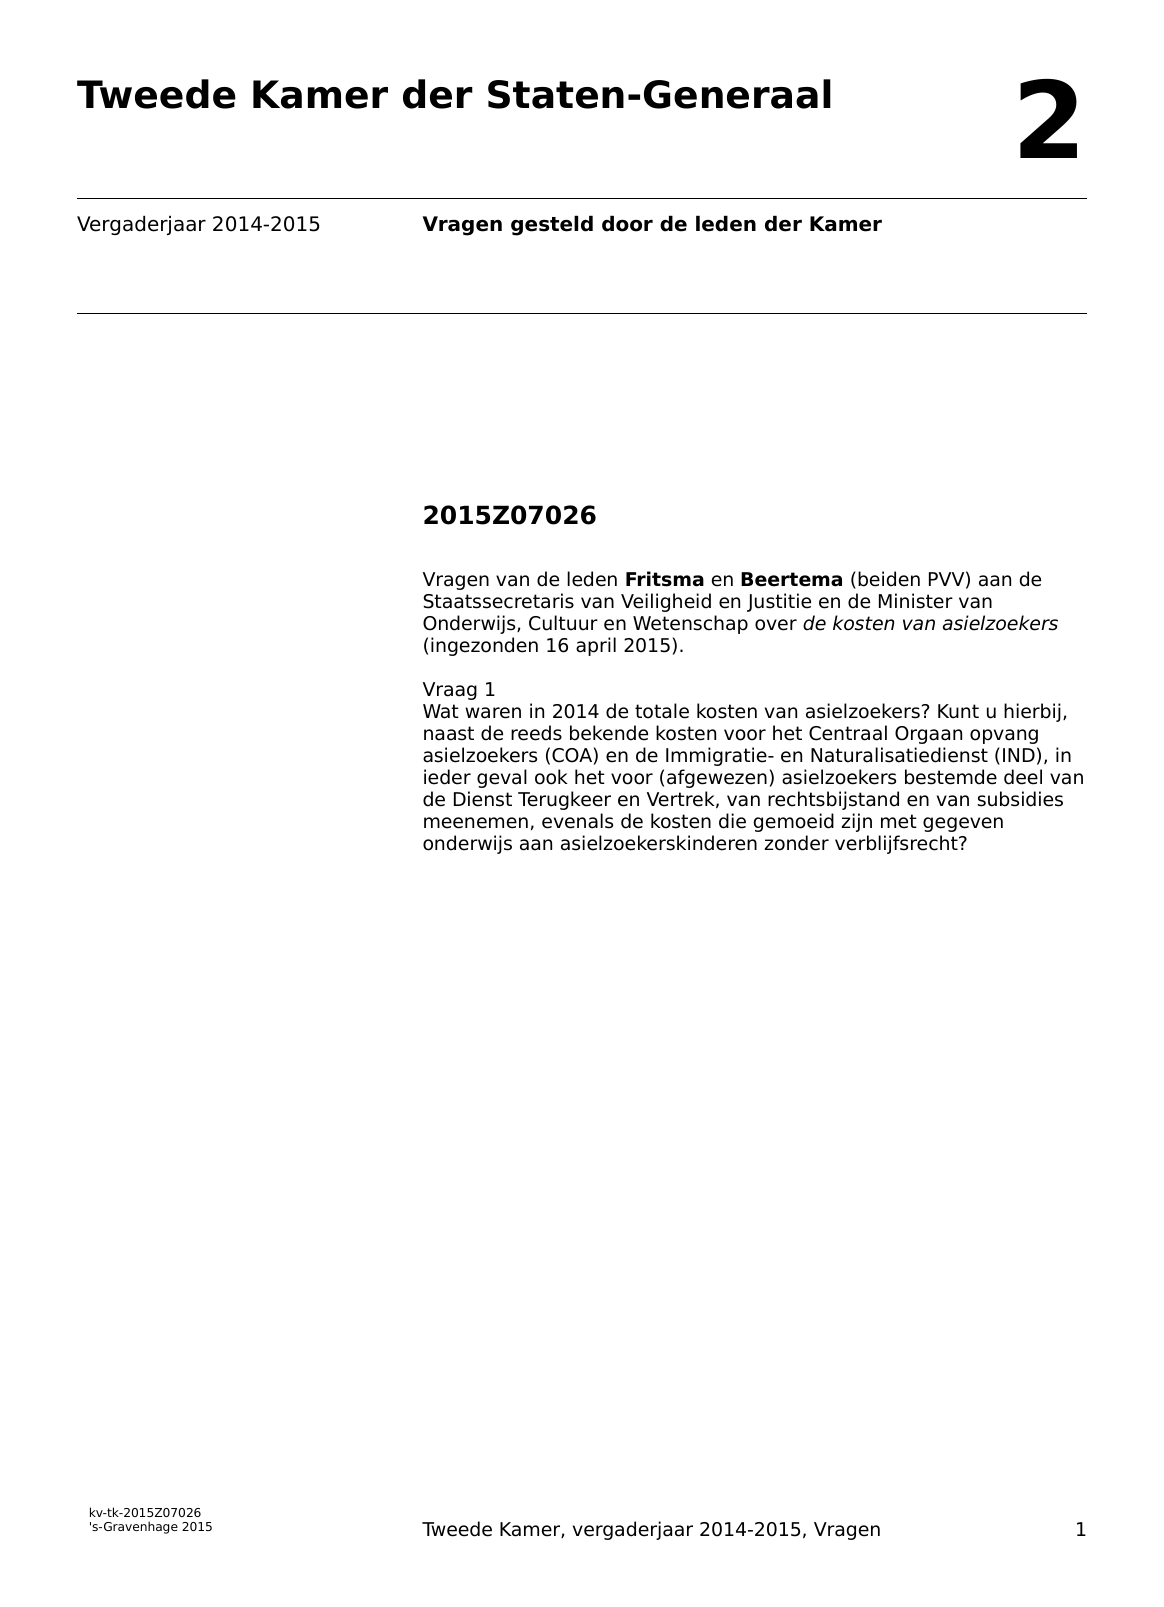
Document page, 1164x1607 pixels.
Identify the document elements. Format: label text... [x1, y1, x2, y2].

text 2015Z07026 [422, 501, 1087, 531]
table_header Tweede Kamer der Staten-Generaal [77, 59, 886, 198]
text Vragen van de leden Fritsma en Beertema (beiden PVV) aan de Staatssecretaris van Veiligheid en Justitie en de Minister van Onderwijs, Cultuur en Wetenschap over de kosten van asielzoekers (ingezonden 16 april 2015). [422, 569, 1087, 657]
table_cell Vergaderjaar 2014-2015 [77, 199, 422, 313]
table_cell Vragen gesteld door de leden der Kamer [422, 199, 1087, 313]
text Wat waren in 2014 de totale kosten van asielzoekers? Kunt u hierbij, naast de reeds bekende kosten voor het Centraal Orgaan opvang asielzoekers (COA) en de Immigratie- en Naturalisatiedienst (IND), in ieder geval ook het voor (afgewezen) asielzoekers bestemde deel van de Dienst Terugkeer en Vertrek, van rechtsbijstand en van subsidies meenemen, evenals de kosten die gemoeid zijn met gegeven onderwijs aan asielzoekerskinderen zonder verblijfsrecht? [422, 701, 1087, 855]
text Vraag 1 [422, 679, 1087, 701]
text 's-Gravenhage 2015 [88, 1520, 323, 1534]
text kv-tk-2015Z07026 [88, 1506, 323, 1520]
table_header 2 [886, 59, 1087, 198]
